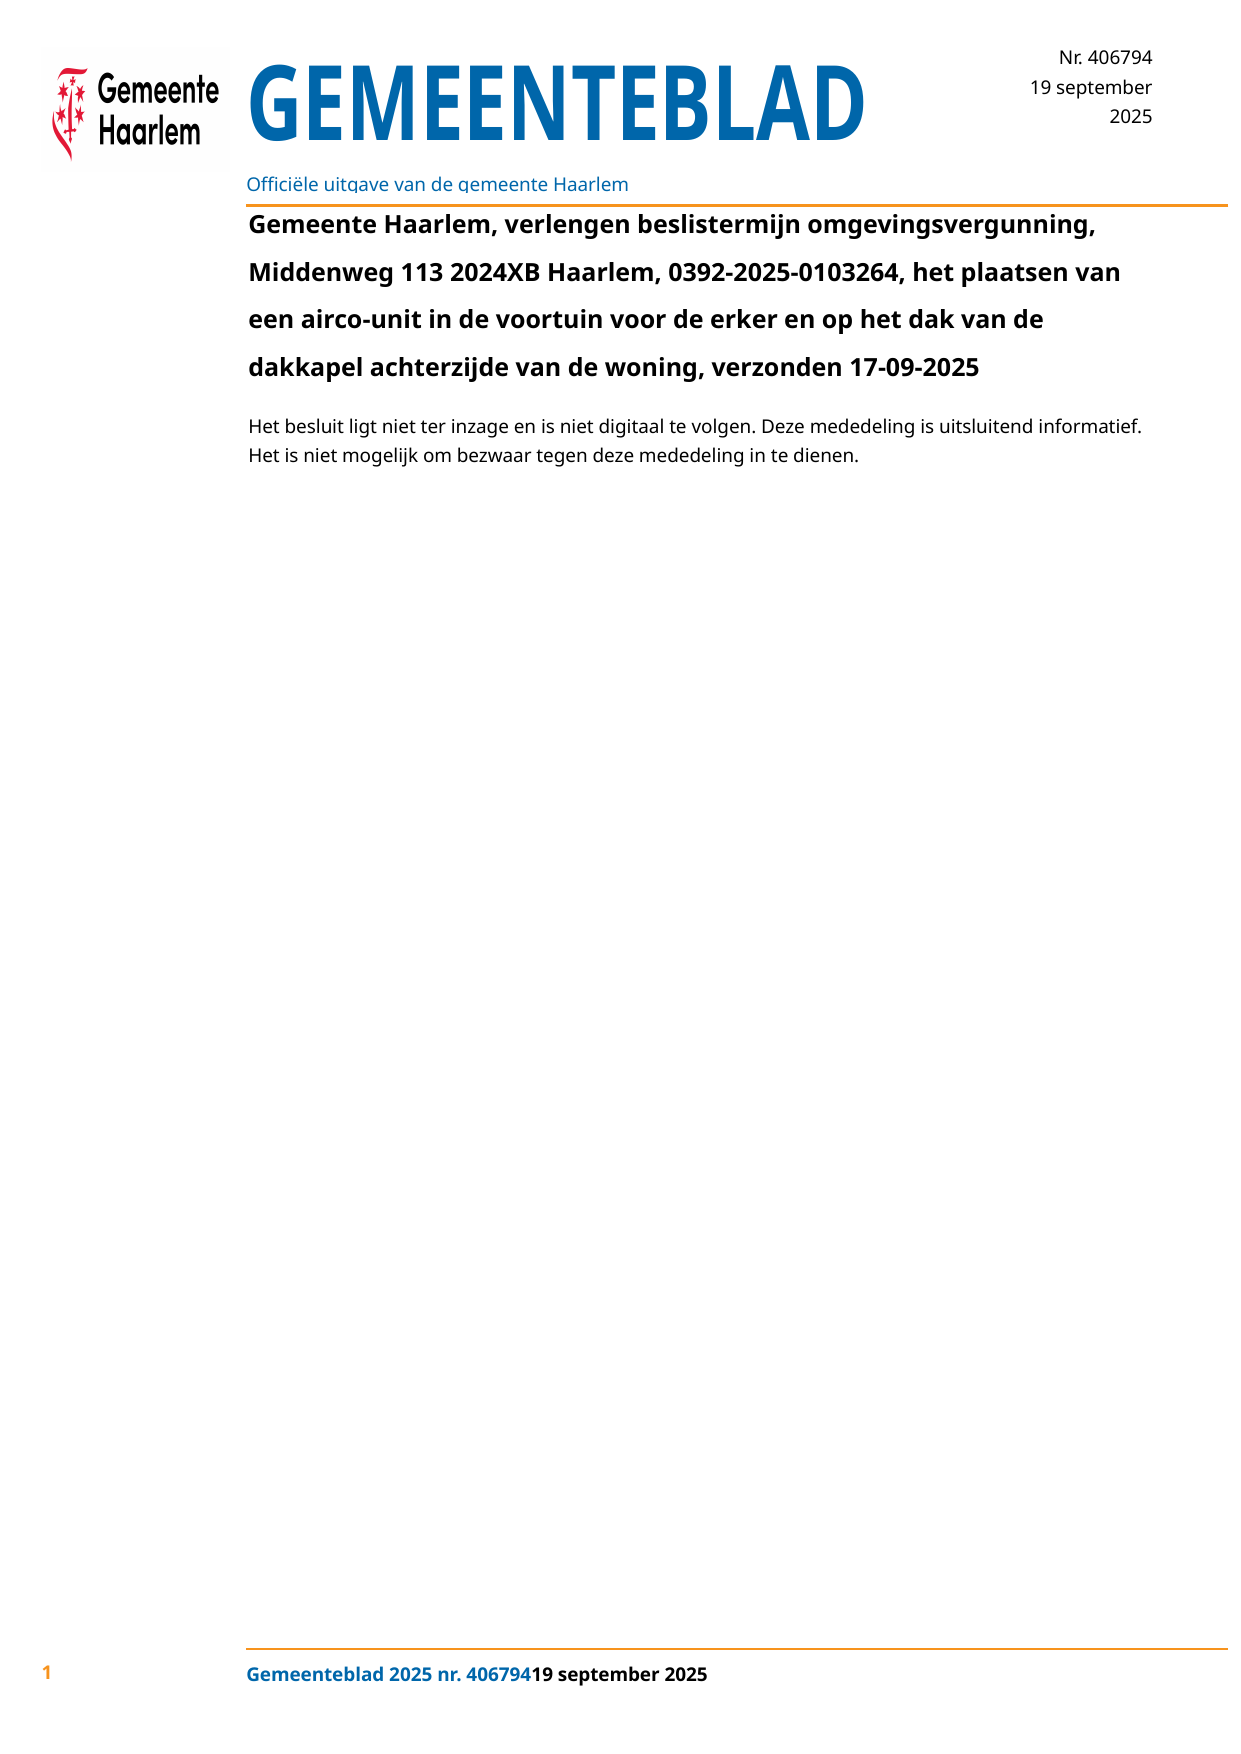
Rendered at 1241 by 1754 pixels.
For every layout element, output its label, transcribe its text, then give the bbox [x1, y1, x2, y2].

text Gemeente Haarlem, verlengen beslistermijn omgevingsvergunning, Middenweg 113 2024XB Haarlem, 0392-2025-0103264, het plaatsen van een airco-unit in de voortuin voor de erker en op het dak van de dakkapel achterzijde van de woning, verzonden 17-09-2025 [248, 207, 1152, 384]
text Het besluit ligt niet ter inzage en is niet digitaal te volgen. Deze mededeling is uitsluitend informatief. Het is niet mogelijk om bezwaar tegen deze mededeling in te dienen. [248, 413, 1152, 468]
picture [41, 47, 231, 172]
